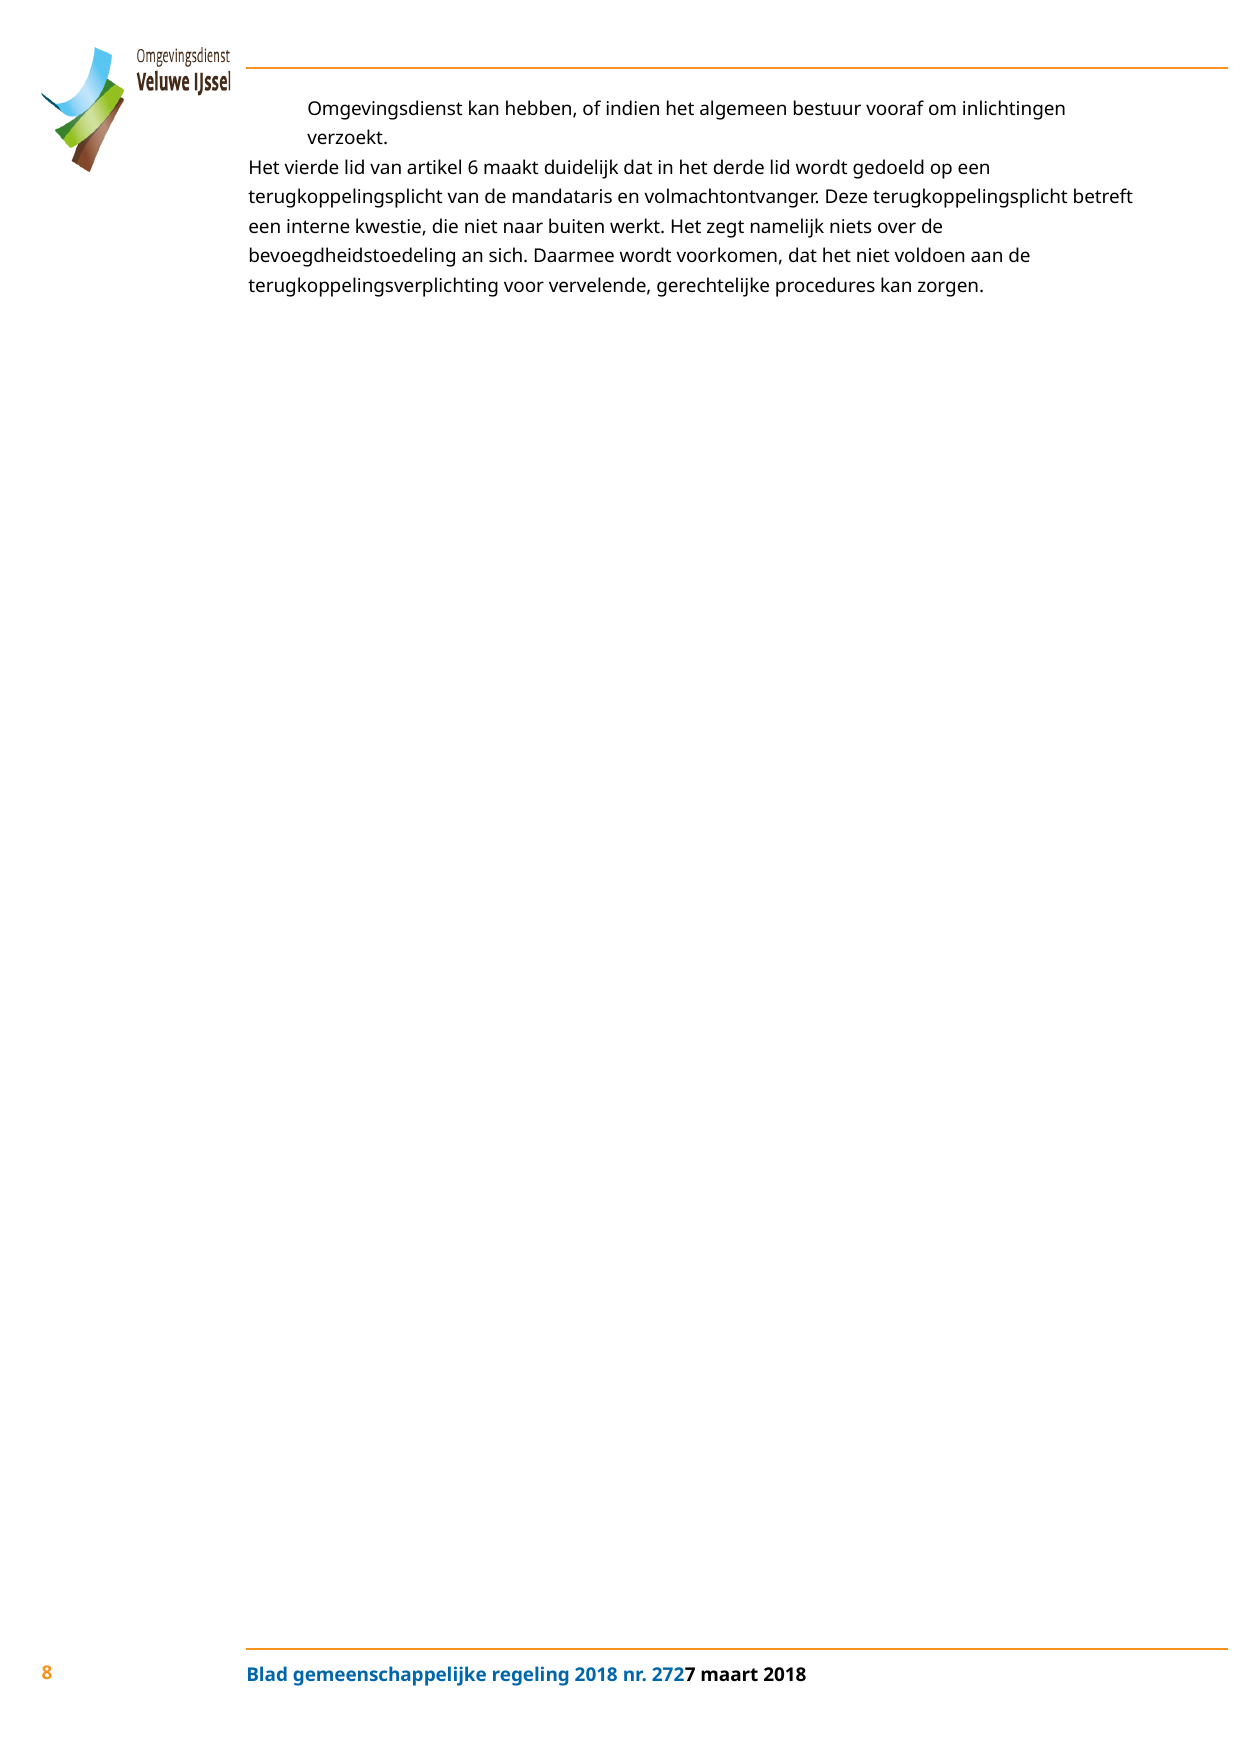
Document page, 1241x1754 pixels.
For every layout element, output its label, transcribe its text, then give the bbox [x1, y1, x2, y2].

list Omgevingsdienst kan hebben, of indien het algemeen bestuur vooraf om inlichtingen verzoekt. [248, 95, 1152, 150]
picture [41, 47, 231, 172]
text Het vierde lid van artikel 6 maakt duidelijk dat in het derde lid wordt gedoeld op een terugkoppelingsplicht van de mandataris en volmachtontvanger. Deze terugkoppelingsplicht betreft een interne kwestie, die niet naar buiten werkt. Het zegt namelijk niets over de bevoegdheidstoedeling an sich. Daarmee wordt voorkomen, dat het niet voldoen aan de terugkoppelingsverplichting voor vervelende, gerechtelijke procedures kan zorgen. [248, 154, 1152, 298]
